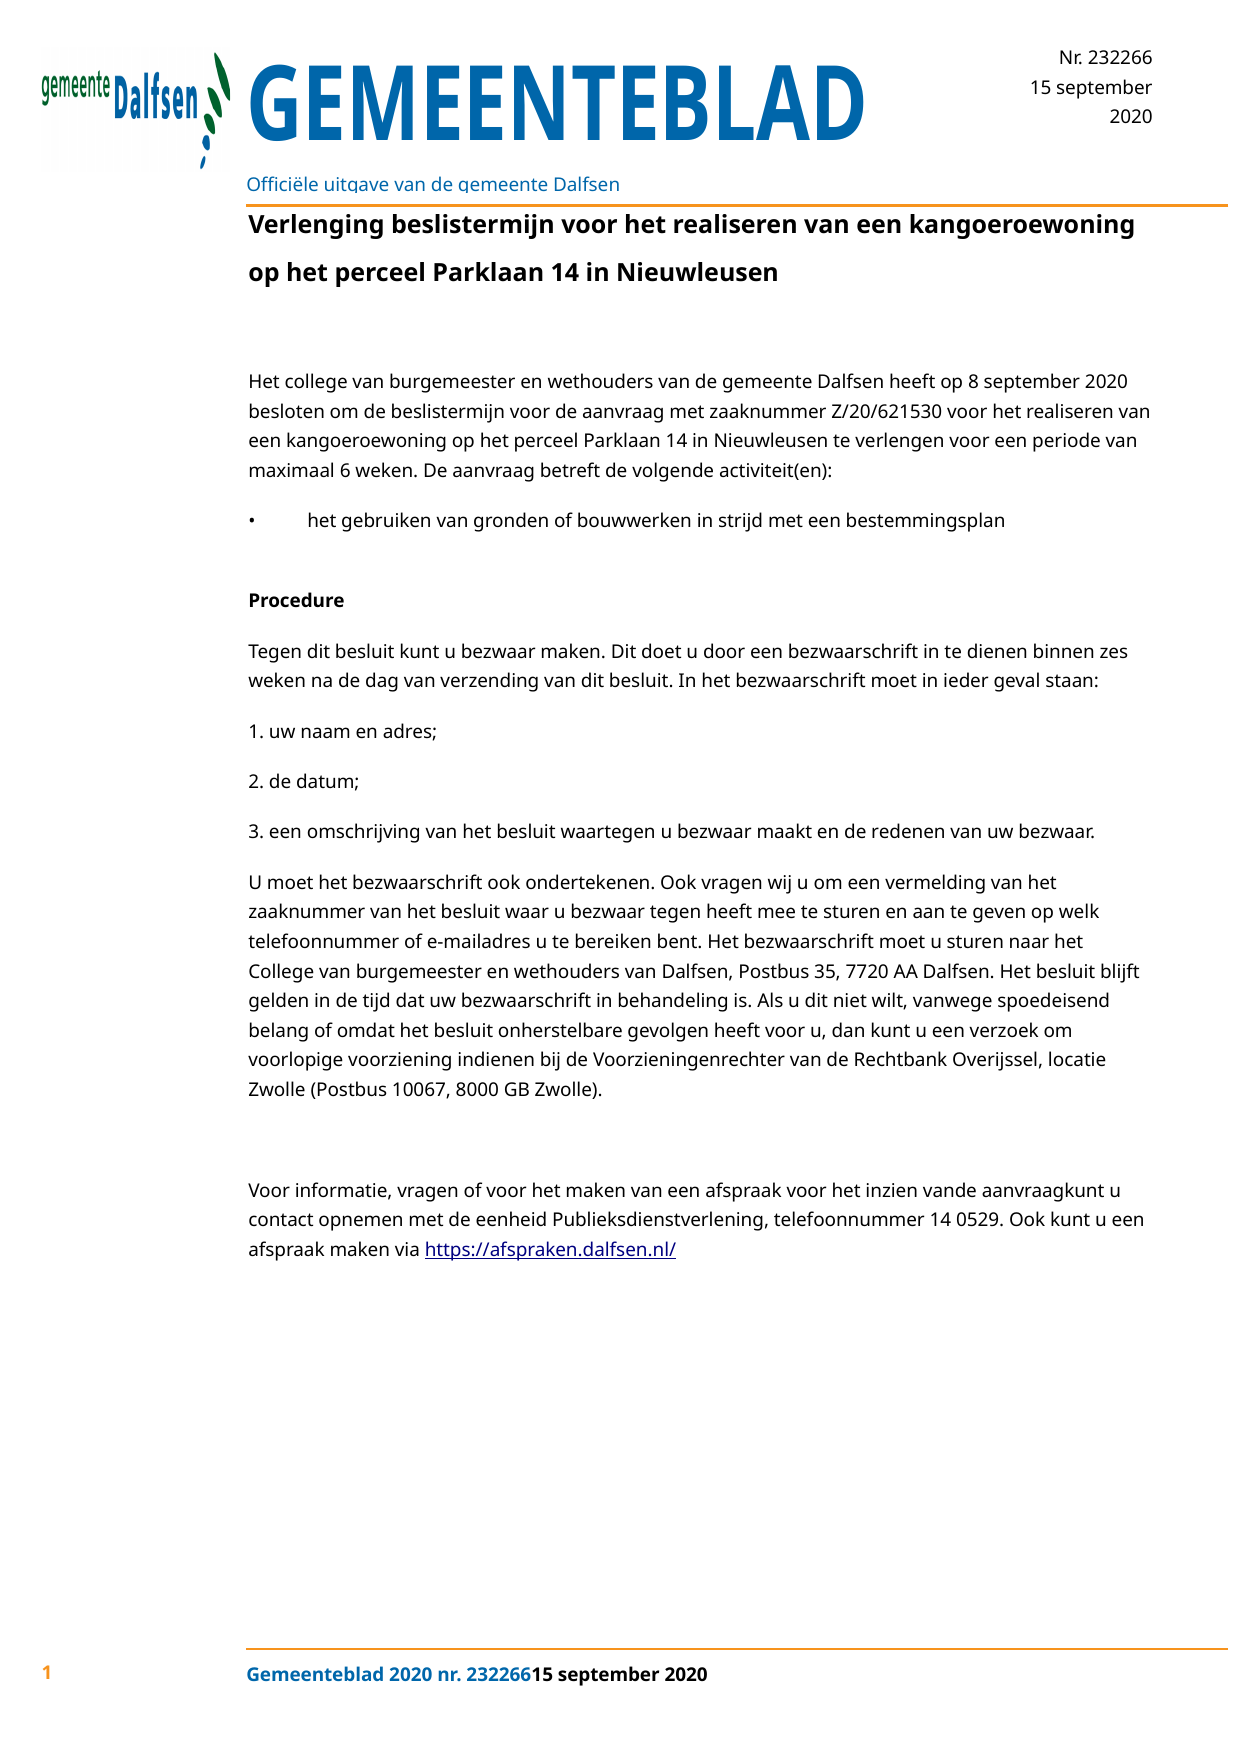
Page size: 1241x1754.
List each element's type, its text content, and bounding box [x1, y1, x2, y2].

text 1. uw naam en adres; [248, 718, 1152, 744]
text U moet het bezwaarschrift ook ondertekenen. Ook vragen wij u om een vermelding van het zaaknummer van het besluit waar u bezwaar tegen heeft mee te sturen en aan te geven op welk telefoonnummer of e-mailadres u te bereiken bent. Het bezwaarschrift moet u sturen naar het College van burgemeester en wethouders van Dalfsen, Postbus 35, 7720 AA Dalfsen. Het besluit blijft gelden in de tijd dat uw bezwaarschrift in behandeling is. Als u dit niet wilt, vanwege spoedeisend belang of omdat het besluit onherstelbare gevolgen heeft voor u, dan kunt u een verzoek om voorlopige voorziening indienen bij de Voorzieningenrechter van de Rechtbank Overijssel, locatie Zwolle (Postbus 10067, 8000 GB Zwolle). [248, 869, 1152, 1102]
text Verlenging beslistermijn voor het realiseren van een kangoeroewoning op het perceel Parklaan 14 in Nieuwleusen [248, 207, 1152, 288]
text Het college van burgemeester en wethouders van de gemeente Dalfsen heeft op 8 september 2020 besloten om de beslistermijn voor de aanvraag met zaaknummer Z/20/621530 voor het realiseren van een kangoeroewoning op het perceel Parklaan 14 in Nieuwleusen te verlengen voor een periode van maximaal 6 weken. De aanvraag betreft de volgende activiteit(en): [248, 368, 1152, 483]
text Tegen dit besluit kunt u bezwaar maken. Dit doet u door een bezwaarschrift in te dienen binnen zes weken na de dag van verzending van dit besluit. In het bezwaarschrift moet in ieder geval staan: [248, 638, 1152, 693]
picture [41, 47, 231, 172]
text Voor informatie, vragen of voor het maken van een afspraak voor het inzien vande aanvraagkunt u contact opnemen met de eenheid Publieksdienstverlening, telefoonnummer 14 0529. Ook kunt u een afspraak maken via https://afspraken.dalfsen.nl/ [248, 1177, 1152, 1262]
text 2. de datum; [248, 768, 1152, 794]
text Procedure [248, 587, 1152, 613]
text 3. een omschrijving van het besluit waartegen u bezwaar maakt en de redenen van uw bezwaar. [248, 819, 1152, 844]
list het gebruiken van gronden of bouwwerken in strijd met een bestemmingsplan [248, 507, 1152, 533]
